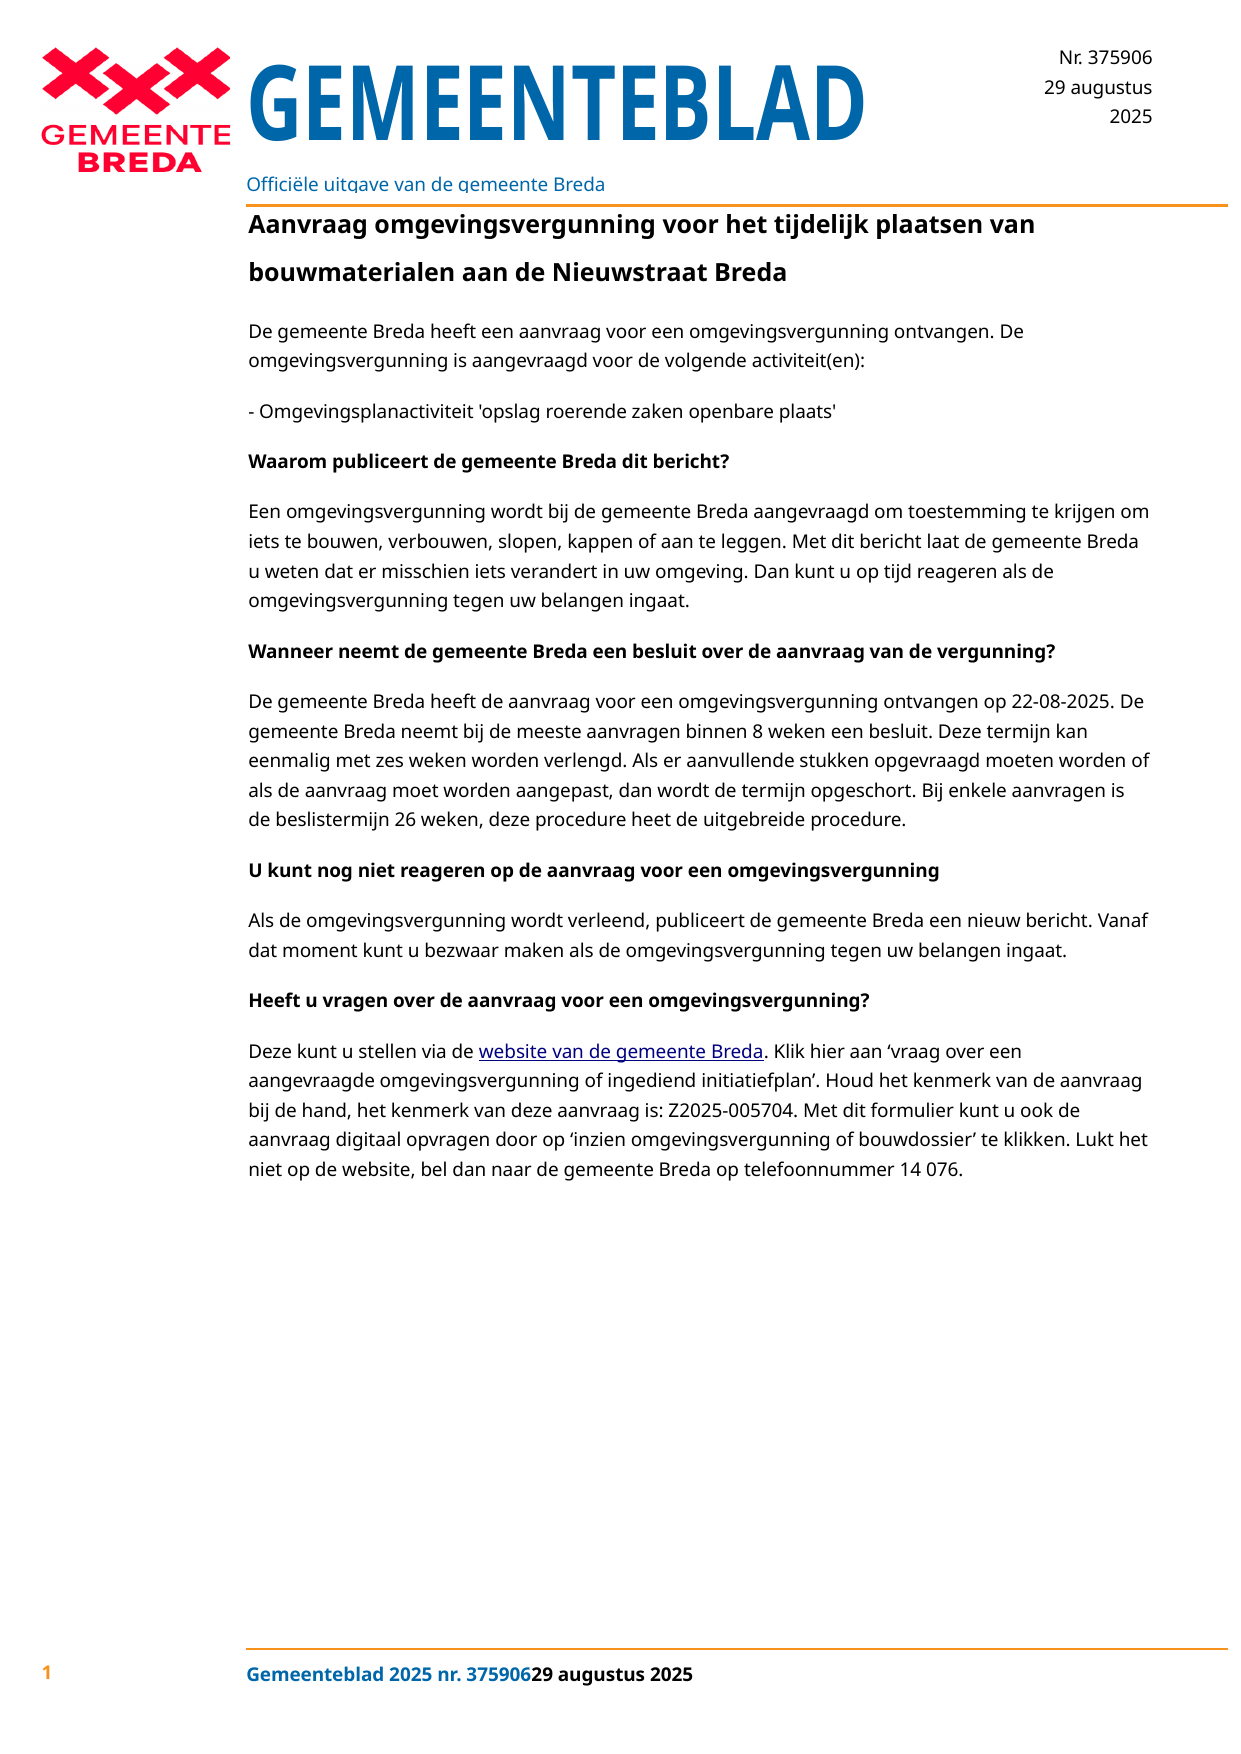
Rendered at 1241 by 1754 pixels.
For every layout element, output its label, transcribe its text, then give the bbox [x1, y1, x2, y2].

text Waarom publiceert de gemeente Breda dit bericht? [248, 448, 1152, 474]
text Aanvraag omgevingsvergunning voor het tijdelijk plaatsen van bouwmaterialen aan de Nieuwstraat Breda [248, 207, 1152, 288]
text Wanneer neemt de gemeente Breda een besluit over de aanvraag van de vergunning? [248, 638, 1152, 664]
text U kunt nog niet reageren op de aanvraag voor een omgevingsvergunning [248, 857, 1152, 883]
picture [41, 47, 231, 172]
text De gemeente Breda heeft een aanvraag voor een omgevingsvergunning ontvangen. De omgevingsvergunning is aangevraagd voor de volgende activiteit(en): [248, 318, 1152, 373]
text - Omgevingsplanactiviteit 'opslag roerende zaken openbare plaats' [248, 398, 1152, 424]
text Deze kunt u stellen via de website van de gemeente Breda. Klik hier aan ‘vraag over een aangevraagde omgevingsvergunning of ingediend initiatiefplan’. Houd het kenmerk van de aanvraag bij de hand, het kenmerk van deze aanvraag is: Z2025-005704. Met dit formulier kunt u ook de aanvraag digitaal opvragen door op ‘inzien omgevingsvergunning of bouwdossier’ te klikken. Lukt het niet op de website, bel dan naar de gemeente Breda op telefoonnummer 14 076. [248, 1038, 1152, 1182]
text Als de omgevingsvergunning wordt verleend, publiceert de gemeente Breda een nieuw bericht. Vanaf dat moment kunt u bezwaar maken als de omgevingsvergunning tegen uw belangen ingaat. [248, 907, 1152, 963]
text Een omgevingsvergunning wordt bij de gemeente Breda aangevraagd om toestemming te krijgen om iets te bouwen, verbouwen, slopen, kappen of aan te leggen. Met dit bericht laat de gemeente Breda u weten dat er misschien iets verandert in uw omgeving. Dan kunt u op tijd reageren als de omgevingsvergunning tegen uw belangen ingaat. [248, 499, 1152, 613]
text Heeft u vragen over de aanvraag voor een omgevingsvergunning? [248, 987, 1152, 1013]
text De gemeente Breda heeft de aanvraag voor een omgevingsvergunning ontvangen op 22-08-2025. De gemeente Breda neemt bij de meeste aanvragen binnen 8 weken een besluit. Deze termijn kan eenmalig met zes weken worden verlengd. Als er aanvullende stukken opgevraagd moeten worden of als de aanvraag moet worden aangepast, dan wordt de termijn opgeschort. Bij enkele aanvragen is de beslistermijn 26 weken, deze procedure heet de uitgebreide procedure. [248, 688, 1152, 832]
